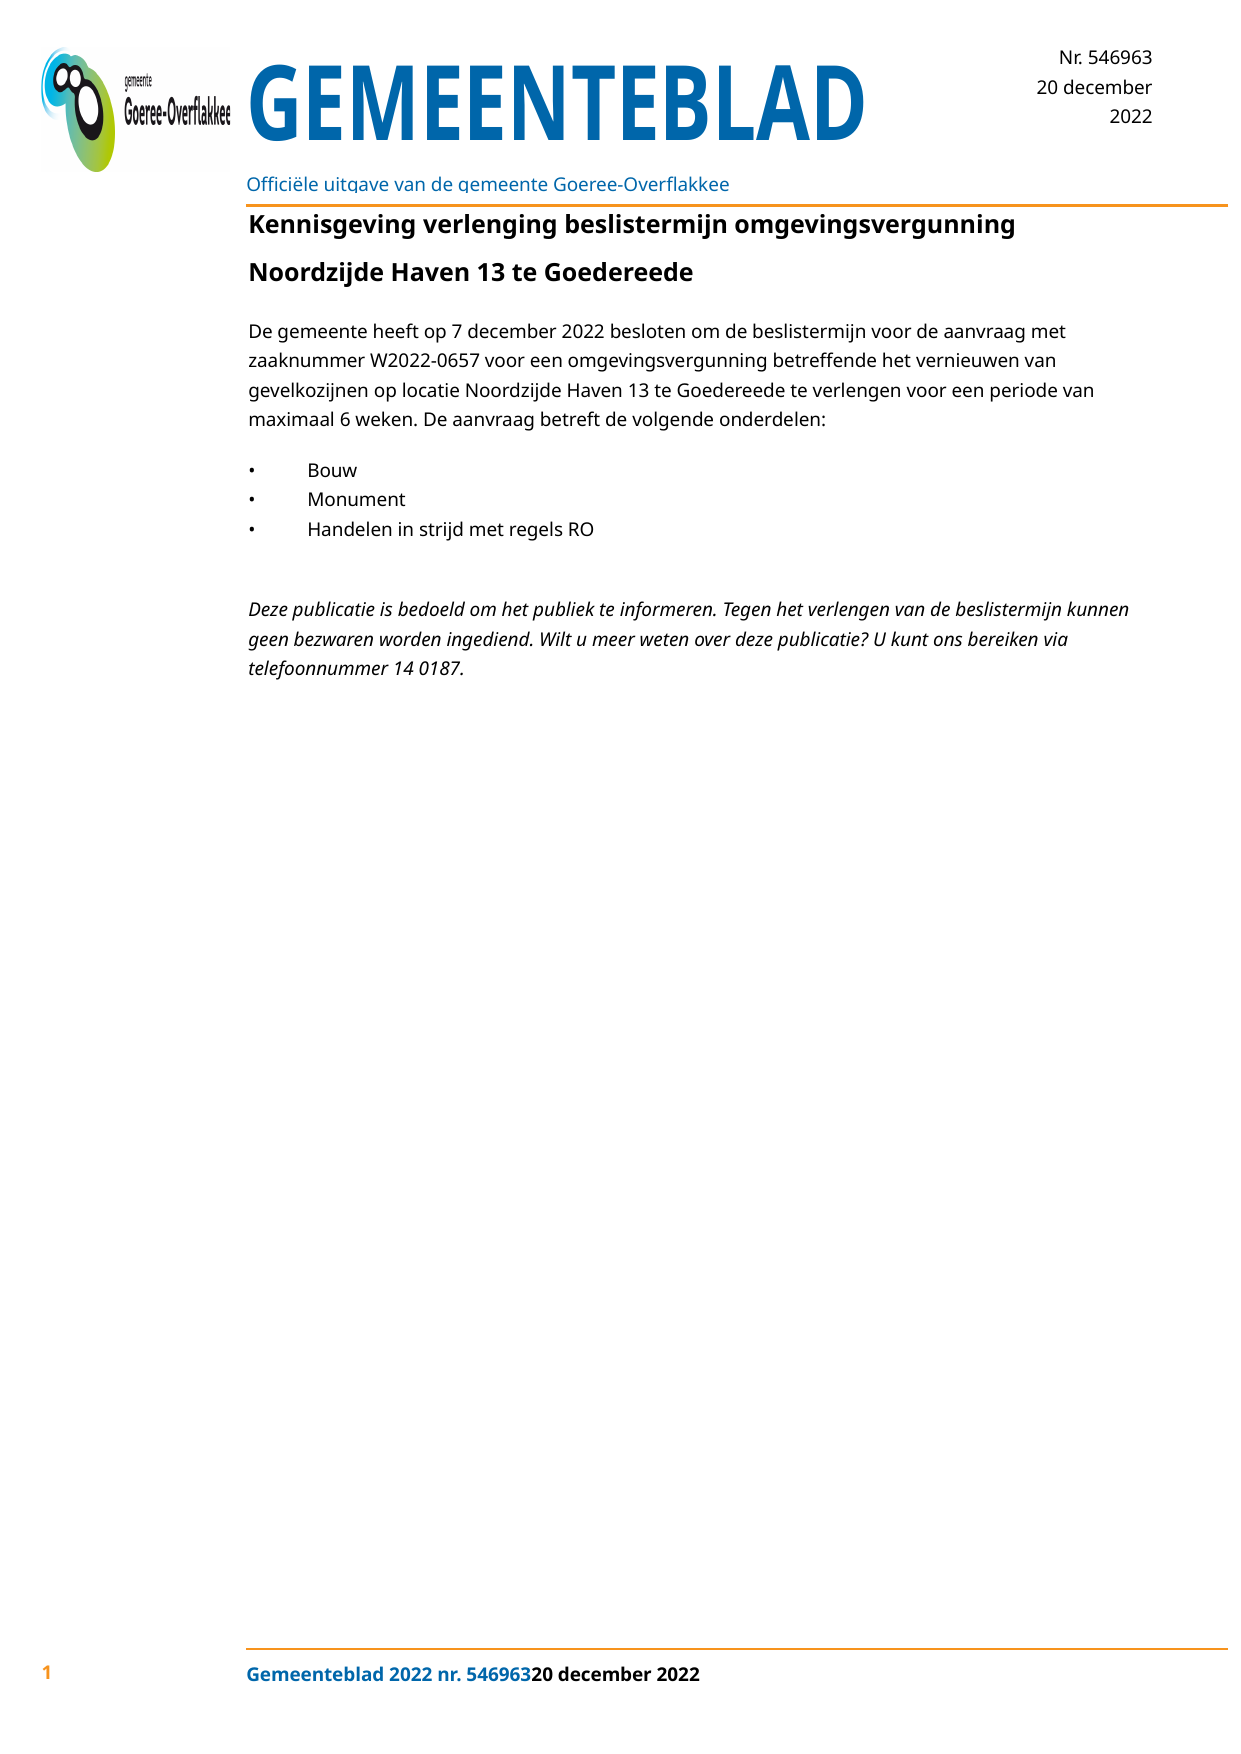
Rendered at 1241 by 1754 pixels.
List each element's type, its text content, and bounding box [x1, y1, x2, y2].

text De gemeente heeft op 7 december 2022 besloten om de beslistermijn voor de aanvraag met zaaknummer W2022-0657 voor een omgevingsvergunning betreffende het vernieuwen van gevelkozijnen op locatie Noordzijde Haven 13 te Goedereede te verlengen voor een periode van maximaal 6 weken. De aanvraag betreft de volgende onderdelen: [248, 318, 1152, 432]
list Handelen in strijd met regels RO [248, 516, 1152, 542]
picture [41, 47, 231, 172]
text Kennisgeving verlenging beslistermijn omgevingsvergunning Noordzijde Haven 13 te Goedereede [248, 207, 1152, 288]
list Bouw [248, 457, 1152, 483]
text Deze publicatie is bedoeld om het publiek te informeren. Tegen het verlengen van de beslistermijn kunnen geen bezwaren worden ingediend. Wilt u meer weten over deze publicatie? U kunt ons bereiken via telefoonnummer 14 0187. [248, 596, 1152, 681]
list Monument [248, 487, 1152, 512]
